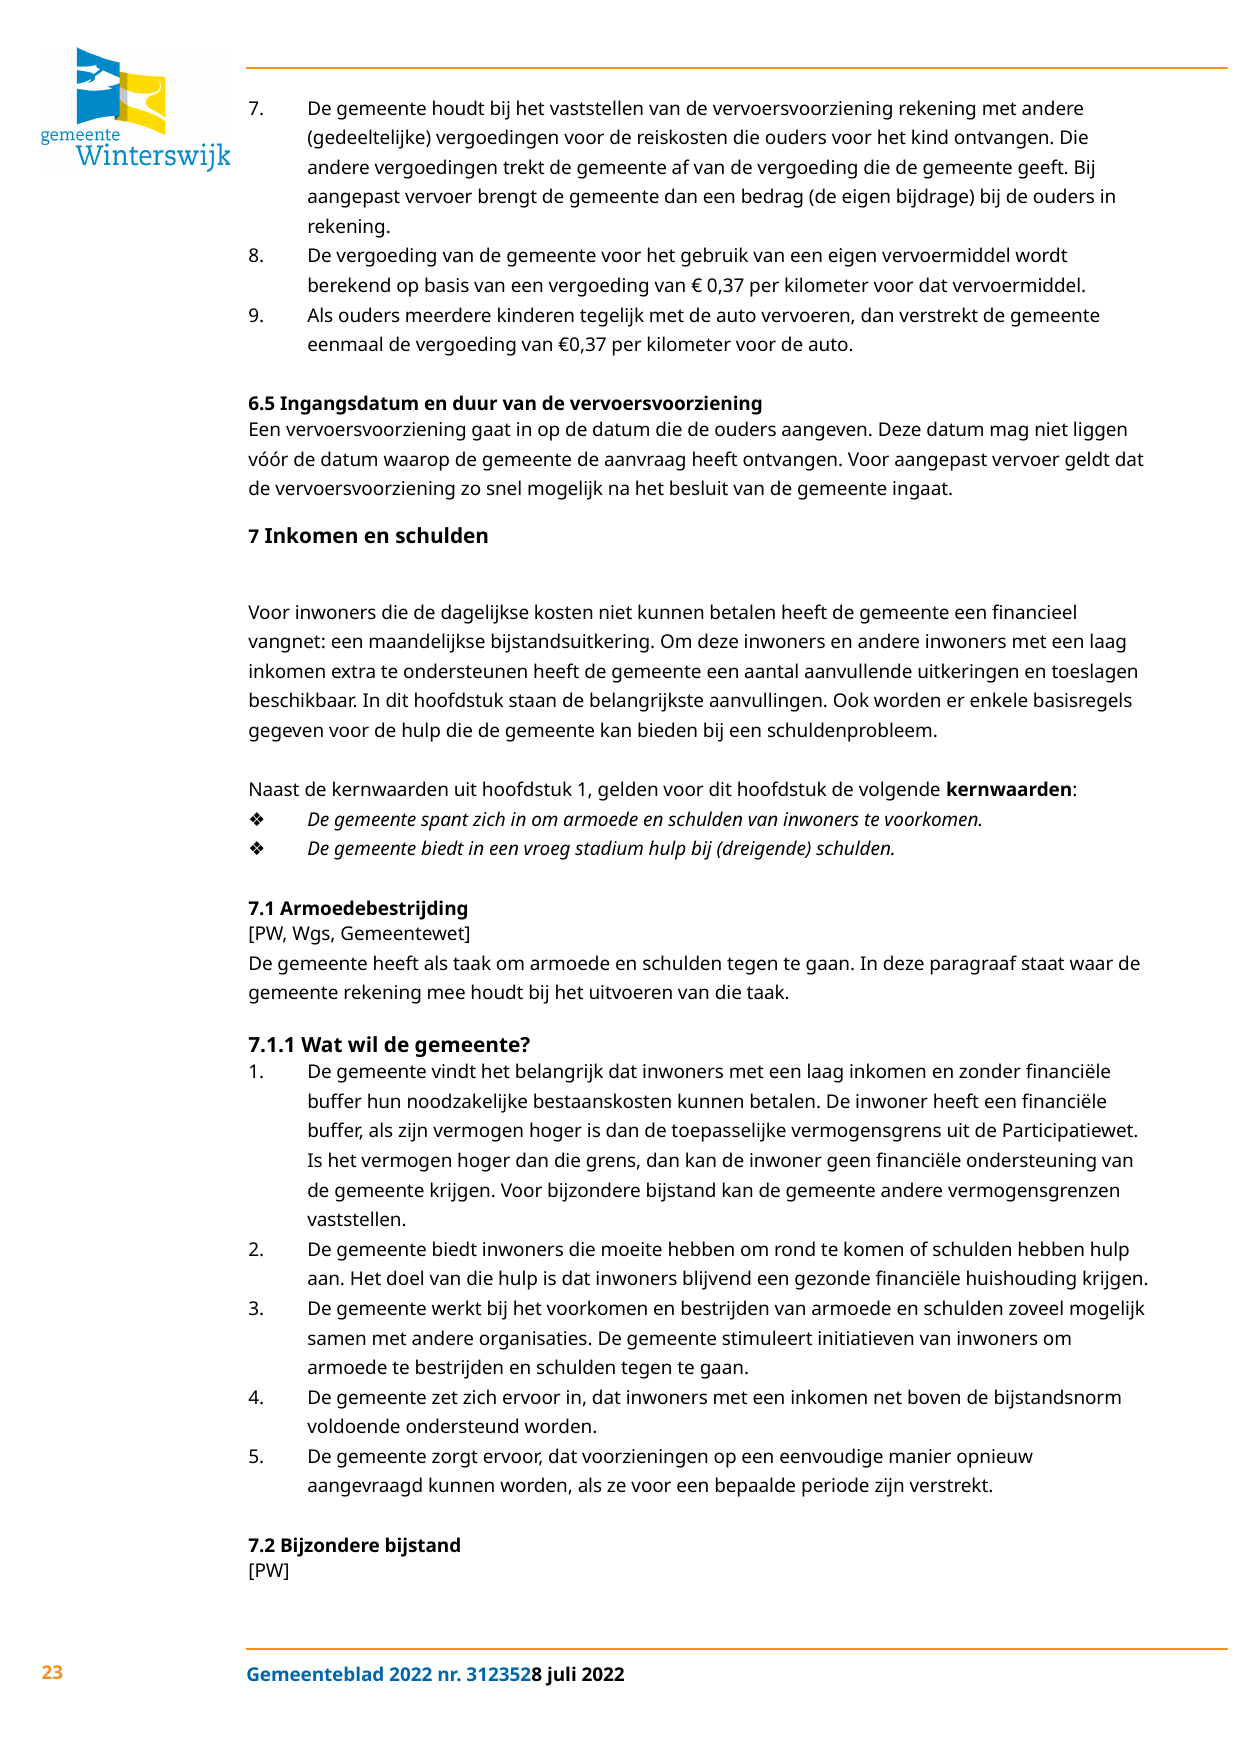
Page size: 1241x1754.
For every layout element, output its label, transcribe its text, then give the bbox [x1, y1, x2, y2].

list De gemeente zorgt ervoor, dat voorzieningen op een eenvoudige manier opnieuw aangevraagd kunnen worden, als ze voor een bepaalde periode zijn verstrekt. [248, 1443, 1152, 1498]
list De gemeente werkt bij het voorkomen en bestrijden van armoede en schulden zoveel mogelijk samen met andere organisaties. De gemeente stimuleert initiatieven van inwoners om armoede te bestrijden en schulden tegen te gaan. [248, 1295, 1152, 1380]
text De gemeente heeft als taak om armoede en schulden tegen te gaan. In deze paragraaf staat waar de gemeente rekening mee houdt bij het uitvoeren van die taak. [248, 950, 1152, 1005]
list De gemeente vindt het belangrijk dat inwoners met een laag inkomen en zonder financiële buffer hun noodzakelijke bestaanskosten kunnen betalen. De inwoner heeft een financiële buffer, als zijn vermogen hoger is dan de toepasselijke vermogensgrens uit de Participatiewet. Is het vermogen hoger dan die grens, dan kan de inwoner geen financiële ondersteuning van de gemeente krijgen. Voor bijzondere bijstand kan de gemeente andere vermogensgrenzen vaststellen. [248, 1058, 1152, 1232]
list De vergoeding van de gemeente voor het gebruik van een eigen vervoermiddel wordt berekend op basis van een vergoeding van € 0,37 per kilometer voor dat vervoermiddel. [248, 243, 1152, 298]
text 7.1.1 Wat wil de gemeente? [248, 1030, 1152, 1058]
text [PW, Wgs, Gemeentewet] [248, 920, 1152, 946]
text 7.2 Bijzondere bijstand [248, 1532, 1152, 1557]
list De gemeente biedt in een vroeg stadium hulp bij (dreigende) schulden. [248, 836, 1152, 861]
list De gemeente biedt inwoners die moeite hebben om rond te komen of schulden hebben hulp aan. Het doel van die hulp is dat inwoners blijvend een gezonde financiële huishouding krijgen. [248, 1236, 1152, 1291]
text Naast de kernwaarden uit hoofdstuk 1, gelden voor dit hoofdstuk de volgende kernwaarden: [248, 776, 1152, 802]
list De gemeente houdt bij het vaststellen van de vervoersvoorziening rekening met andere (gedeeltelijke) vergoedingen voor de reiskosten die ouders voor het kind ontvangen. Die andere vergoedingen trekt de gemeente af van de vergoeding die de gemeente geeft. Bij aangepast vervoer brengt de gemeente dan een bedrag (de eigen bijdrage) bij de ouders in rekening. [248, 95, 1152, 239]
text 7 Inkomen en schulden [248, 521, 1152, 549]
list De gemeente spant zich in om armoede en schulden van inwoners te voorkomen. [248, 806, 1152, 832]
picture [41, 47, 231, 172]
text 6.5 Ingangsdatum en duur van de vervoersvoorziening [248, 391, 1152, 416]
text [PW] [248, 1557, 1152, 1583]
picture [225, 153, 231, 162]
text Een vervoersvoorziening gaat in op de datum die de ouders aangeven. Deze datum mag niet liggen vóór de datum waarop de gemeente de aanvraag heeft ontvangen. Voor aangepast vervoer geldt dat de vervoersvoorziening zo snel mogelijk na het besluit van de gemeente ingaat. [248, 416, 1152, 501]
text Voor inwoners die de dagelijkse kosten niet kunnen betalen heeft de gemeente een financieel vangnet: een maandelijkse bijstandsuitkering. Om deze inwoners en andere inwoners met een laag inkomen extra te ondersteunen heeft de gemeente een aantal aanvullende uitkeringen en toeslagen beschikbaar. In dit hoofdstuk staan de belangrijkste aanvullingen. Ook worden er enkele basisregels gegeven voor de hulp die de gemeente kan bieden bij een schuldenprobleem. [248, 599, 1152, 743]
text 7.1 Armoedebestrijding [248, 895, 1152, 920]
list Als ouders meerdere kinderen tegelijk met de auto vervoeren, dan verstrekt de gemeente eenmaal de vergoeding van €0,37 per kilometer voor de auto. [248, 302, 1152, 357]
list De gemeente zet zich ervoor in, dat inwoners met een inkomen net boven de bijstandsnorm voldoende ondersteund worden. [248, 1384, 1152, 1439]
